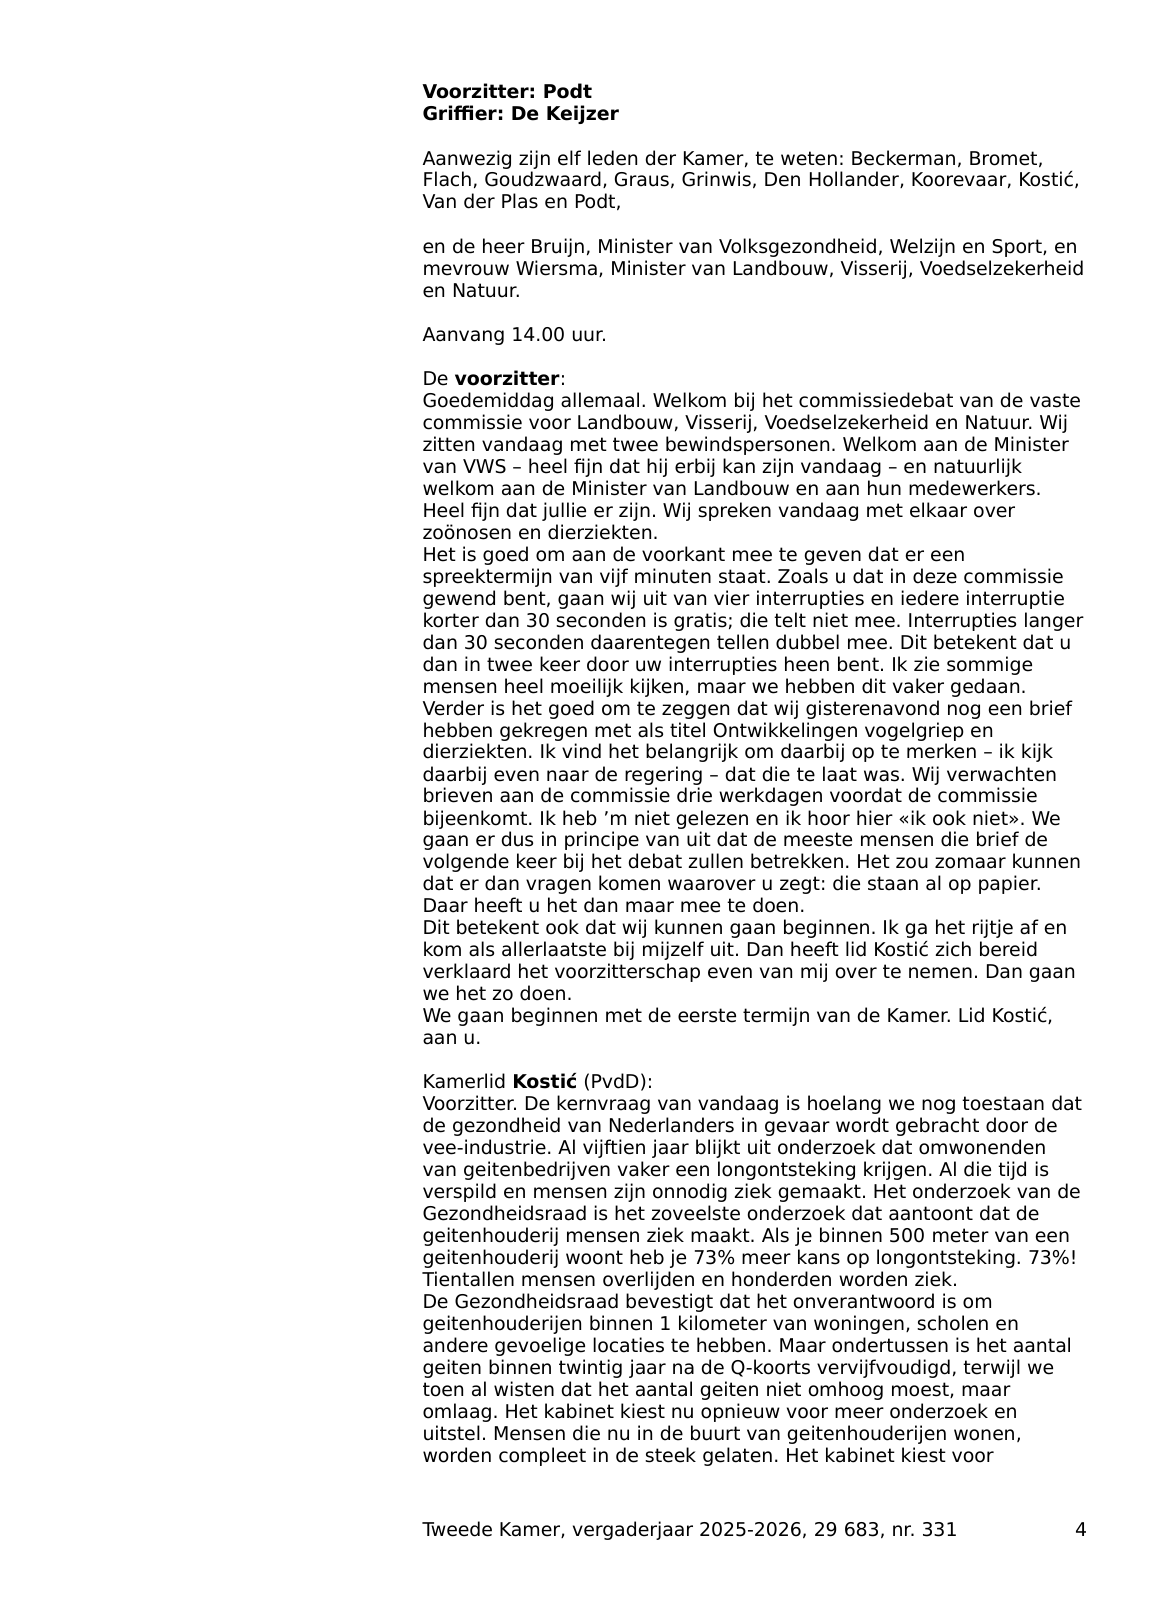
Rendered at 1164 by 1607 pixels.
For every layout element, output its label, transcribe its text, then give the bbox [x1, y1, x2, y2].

text Griffier: De Keijzer [422, 103, 1087, 125]
text Aanwezig zijn elf leden der Kamer, te weten: Beckerman, Bromet, Flach, Goudzwaard, Graus, Grinwis, Den Hollander, Koorevaar, Kostić, Van der Plas en Podt, [422, 147, 1087, 213]
text Goedemiddag allemaal. Welkom bij het commissiedebat van de vaste commissie voor Landbouw, Visserij, Voedselzekerheid en Natuur. Wij zitten vandaag met twee bewindspersonen. Welkom aan de Minister van VWS – heel fijn dat hij erbij kan zijn vandaag – en natuurlijk welkom aan de Minister van Landbouw en aan hun medewerkers. Heel fijn dat jullie er zijn. Wij spreken vandaag met elkaar over zoönosen en dierziekten. [422, 390, 1087, 544]
text Dit betekent ook dat wij kunnen gaan beginnen. Ik ga het rijtje af en kom als allerlaatste bij mijzelf uit. Dan heeft lid Kostić zich bereid verklaard het voorzitterschap even van mij over te nemen. Dan gaan we het zo doen. [422, 917, 1087, 1005]
text en de heer Bruijn, Minister van Volksgezondheid, Welzijn en Sport, en mevrouw Wiersma, Minister van Landbouw, Visserij, Voedselzekerheid en Natuur. [422, 236, 1087, 301]
text Kamerlid Kostić (PvdD): [422, 1071, 1087, 1093]
text De voorzitter: [422, 368, 1087, 390]
text De Gezondheidsraad bevestigt dat het onverantwoord is om geitenhouderijen binnen 1 kilometer van woningen, scholen en andere gevoelige locaties te hebben. Maar ondertussen is het aantal geiten binnen twintig jaar na de Q-koorts vervijfvoudigd, terwijl we toen al wisten dat het aantal geiten niet omhoog moest, maar omlaag. Het kabinet kiest nu opnieuw voor meer onderzoek en uitstel. Mensen die nu in de buurt van geitenhouderijen wonen, worden compleet in de steek gelaten. Het kabinet kiest voor [422, 1291, 1087, 1467]
text Voorzitter: Podt [422, 81, 1087, 103]
text Aanvang 14.00 uur. [422, 324, 1087, 346]
text Verder is het goed om te zeggen dat wij gisterenavond nog een brief hebben gekregen met als titel Ontwikkelingen vogelgriep en dierziekten. Ik vind het belangrijk om daarbij op te merken – ik kijk daarbij even naar de regering – dat die te laat was. Wij verwachten brieven aan de commissie drie werkdagen voordat de commissie bijeenkomt. Ik heb ’m niet gelezen en ik hoor hier «ik ook niet». We gaan er dus in principe van uit dat de meeste mensen die brief de volgende keer bij het debat zullen betrekken. Het zou zomaar kunnen dat er dan vragen komen waarover u zegt: die staan al op papier. Daar heeft u het dan maar mee te doen. [422, 697, 1087, 917]
text We gaan beginnen met de eerste termijn van de Kamer. Lid Kostić, aan u. [422, 1005, 1087, 1049]
text Het is goed om aan de voorkant mee te geven dat er een spreektermijn van vijf minuten staat. Zoals u dat in deze commissie gewend bent, gaan wij uit van vier interrupties en iedere interruptie korter dan 30 seconden is gratis; die telt niet mee. Interrupties langer dan 30 seconden daarentegen tellen dubbel mee. Dit betekent dat u dan in twee keer door uw interrupties heen bent. Ik zie sommige mensen heel moeilijk kijken, maar we hebben dit vaker gedaan. [422, 544, 1087, 697]
text Voorzitter. De kernvraag van vandaag is hoelang we nog toestaan dat de gezondheid van Nederlanders in gevaar wordt gebracht door de vee-industrie. Al vijftien jaar blijkt uit onderzoek dat omwonenden van geitenbedrijven vaker een longontsteking krijgen. Al die tijd is verspild en mensen zijn onnodig ziek gemaakt. Het onderzoek van de Gezondheidsraad is het zoveelste onderzoek dat aantoont dat de geitenhouderij mensen ziek maakt. Als je binnen 500 meter van een geitenhouderij woont heb je 73% meer kans op longontsteking. 73%! Tientallen mensen overlijden en honderden worden ziek. [422, 1093, 1087, 1291]
